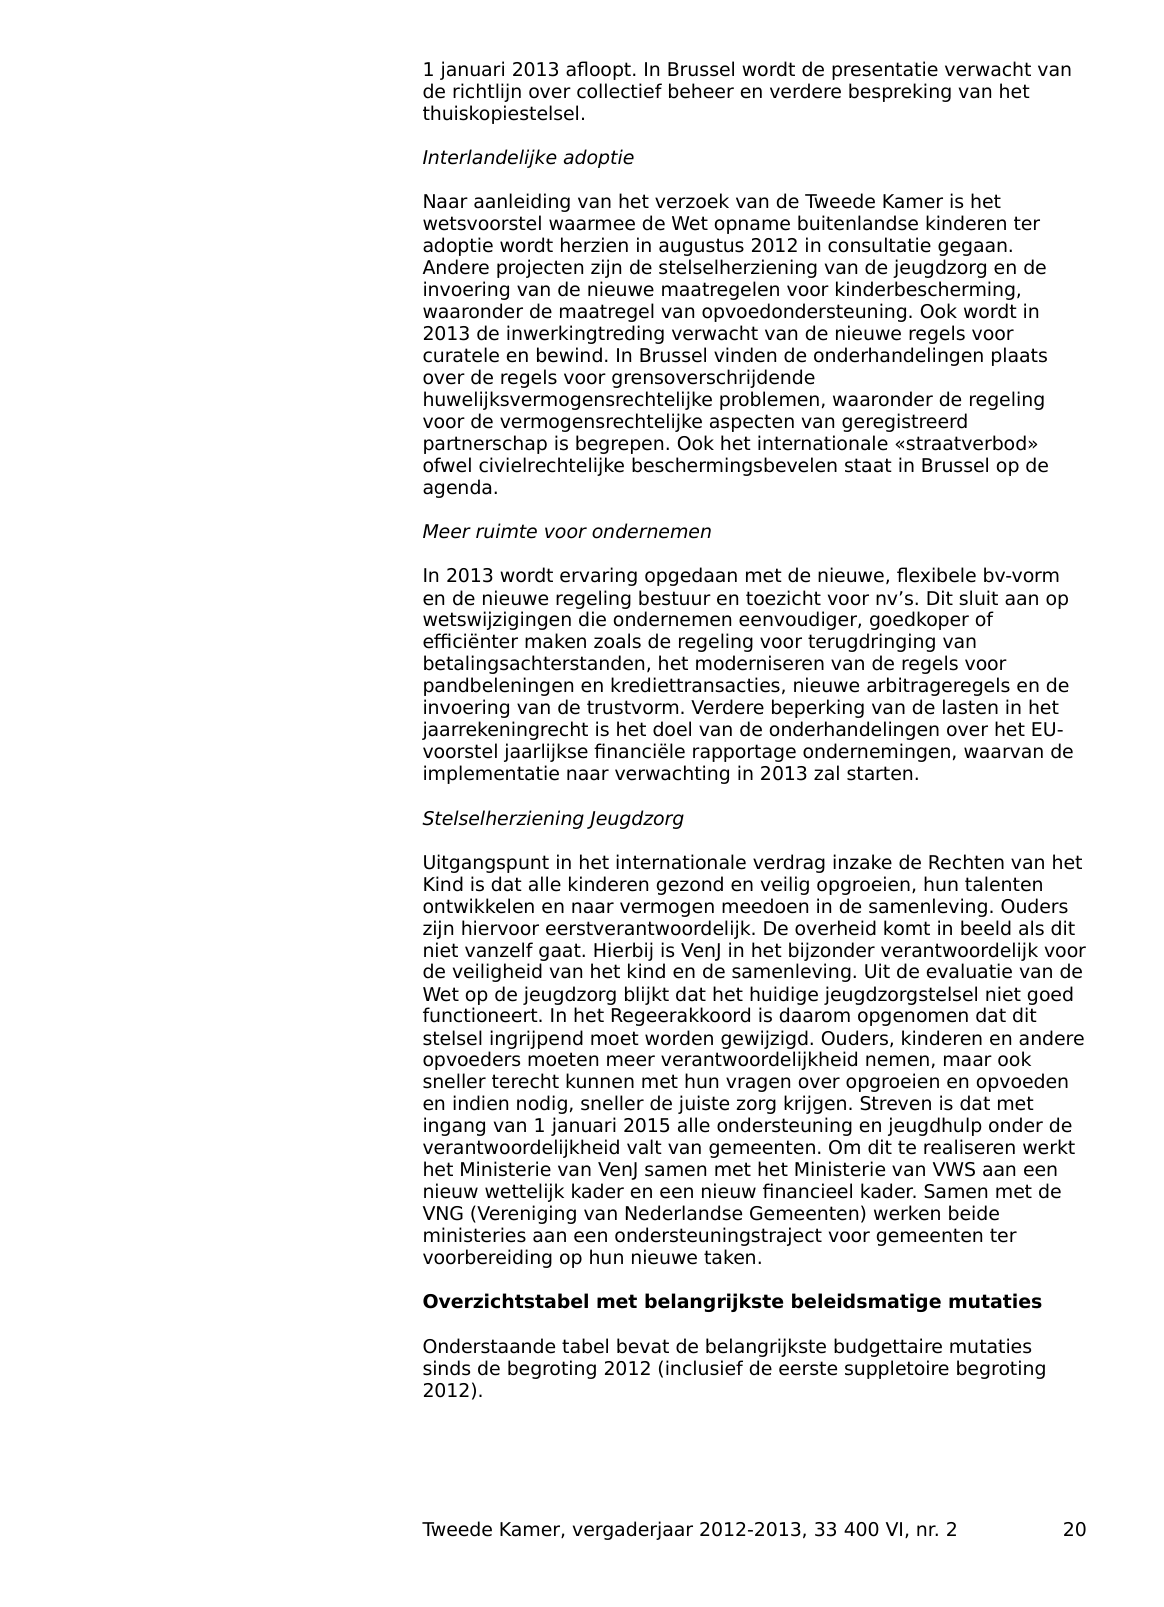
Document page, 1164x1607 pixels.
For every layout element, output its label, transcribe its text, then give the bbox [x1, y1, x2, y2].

text Naar aanleiding van het verzoek van de Tweede Kamer is het wetsvoorstel waarmee de Wet opname buitenlandse kinderen ter adoptie wordt herzien in augustus 2012 in consultatie gegaan. Andere projecten zijn de stelselherziening van de jeugdzorg en de invoering van de nieuwe maatregelen voor kinderbescherming, waaronder de maatregel van opvoedondersteuning. Ook wordt in 2013 de inwerkingtreding verwacht van de nieuwe regels voor curatele en bewind. In Brussel vinden de onderhandelingen plaats over de regels voor grensoverschrijdende huwelijksvermogensrechtelijke problemen, waaronder de regeling voor de vermogensrechtelijke aspecten van geregistreerd partnerschap is begrepen. Ook het internationale «straatverbod» ofwel civielrechtelijke beschermingsbevelen staat in Brussel op de agenda. [422, 191, 1087, 499]
text Uitgangspunt in het internationale verdrag inzake de Rechten van het Kind is dat alle kinderen gezond en veilig opgroeien, hun talenten ontwikkelen en naar vermogen meedoen in de samenleving. Ouders zijn hiervoor eerstverantwoordelijk. De overheid komt in beeld als dit niet vanzelf gaat. Hierbij is VenJ in het bijzonder verantwoordelijk voor de veiligheid van het kind en de samenleving. Uit de evaluatie van de Wet op de jeugdzorg blijkt dat het huidige jeugdzorgstelsel niet goed functioneert. In het Regeerakkoord is daarom opgenomen dat dit stelsel ingrijpend moet worden gewijzigd. Ouders, kinderen en andere opvoeders moeten meer verantwoordelijkheid nemen, maar ook sneller terecht kunnen met hun vragen over opgroeien en opvoeden en indien nodig, sneller de juiste zorg krijgen. Streven is dat met ingang van 1 januari 2015 alle ondersteuning en jeugdhulp onder de verantwoordelijkheid valt van gemeenten. Om dit te realiseren werkt het Ministerie van VenJ samen met het Ministerie van VWS aan een nieuw wettelijk kader en een nieuw financieel kader. Samen met de VNG (Vereniging van Nederlandse Gemeenten) werken beide ministeries aan een ondersteuningstraject voor gemeenten ter voorbereiding op hun nieuwe taken. [422, 852, 1087, 1269]
subtitle Overzichtstabel met belangrijkste beleidsmatige mutaties [422, 1291, 1087, 1313]
text In 2013 wordt ervaring opgedaan met de nieuwe, flexibele bv-vorm en de nieuwe regeling bestuur en toezicht voor nv’s. Dit sluit aan op wetswijzigingen die ondernemen eenvoudiger, goedkoper of efficiënter maken zoals de regeling voor terugdringing van betalingsachterstanden, het moderniseren van de regels voor pandbeleningen en krediettransacties, nieuwe arbitrageregels en de invoering van de trustvorm. Verdere beperking van de lasten in het jaarrekeningrecht is het doel van de onderhandelingen over het EU-voorstel jaarlijkse financiële rapportage ondernemingen, waarvan de implementatie naar verwachting in 2013 zal starten. [422, 565, 1087, 785]
subtitle Meer ruimte voor ondernemen [422, 521, 1087, 543]
subtitle Stelselherziening Jeugdzorg [422, 807, 1087, 829]
text Onderstaande tabel bevat de belangrijkste budgettaire mutaties sinds de begroting 2012 (inclusief de eerste suppletoire begroting 2012). [422, 1336, 1087, 1401]
subtitle Interlandelijke adoptie [422, 147, 1087, 169]
text 1 januari 2013 afloopt. In Brussel wordt de presentatie verwacht van de richtlijn over collectief beheer en verdere bespreking van het thuiskopiestelsel. [422, 59, 1087, 125]
